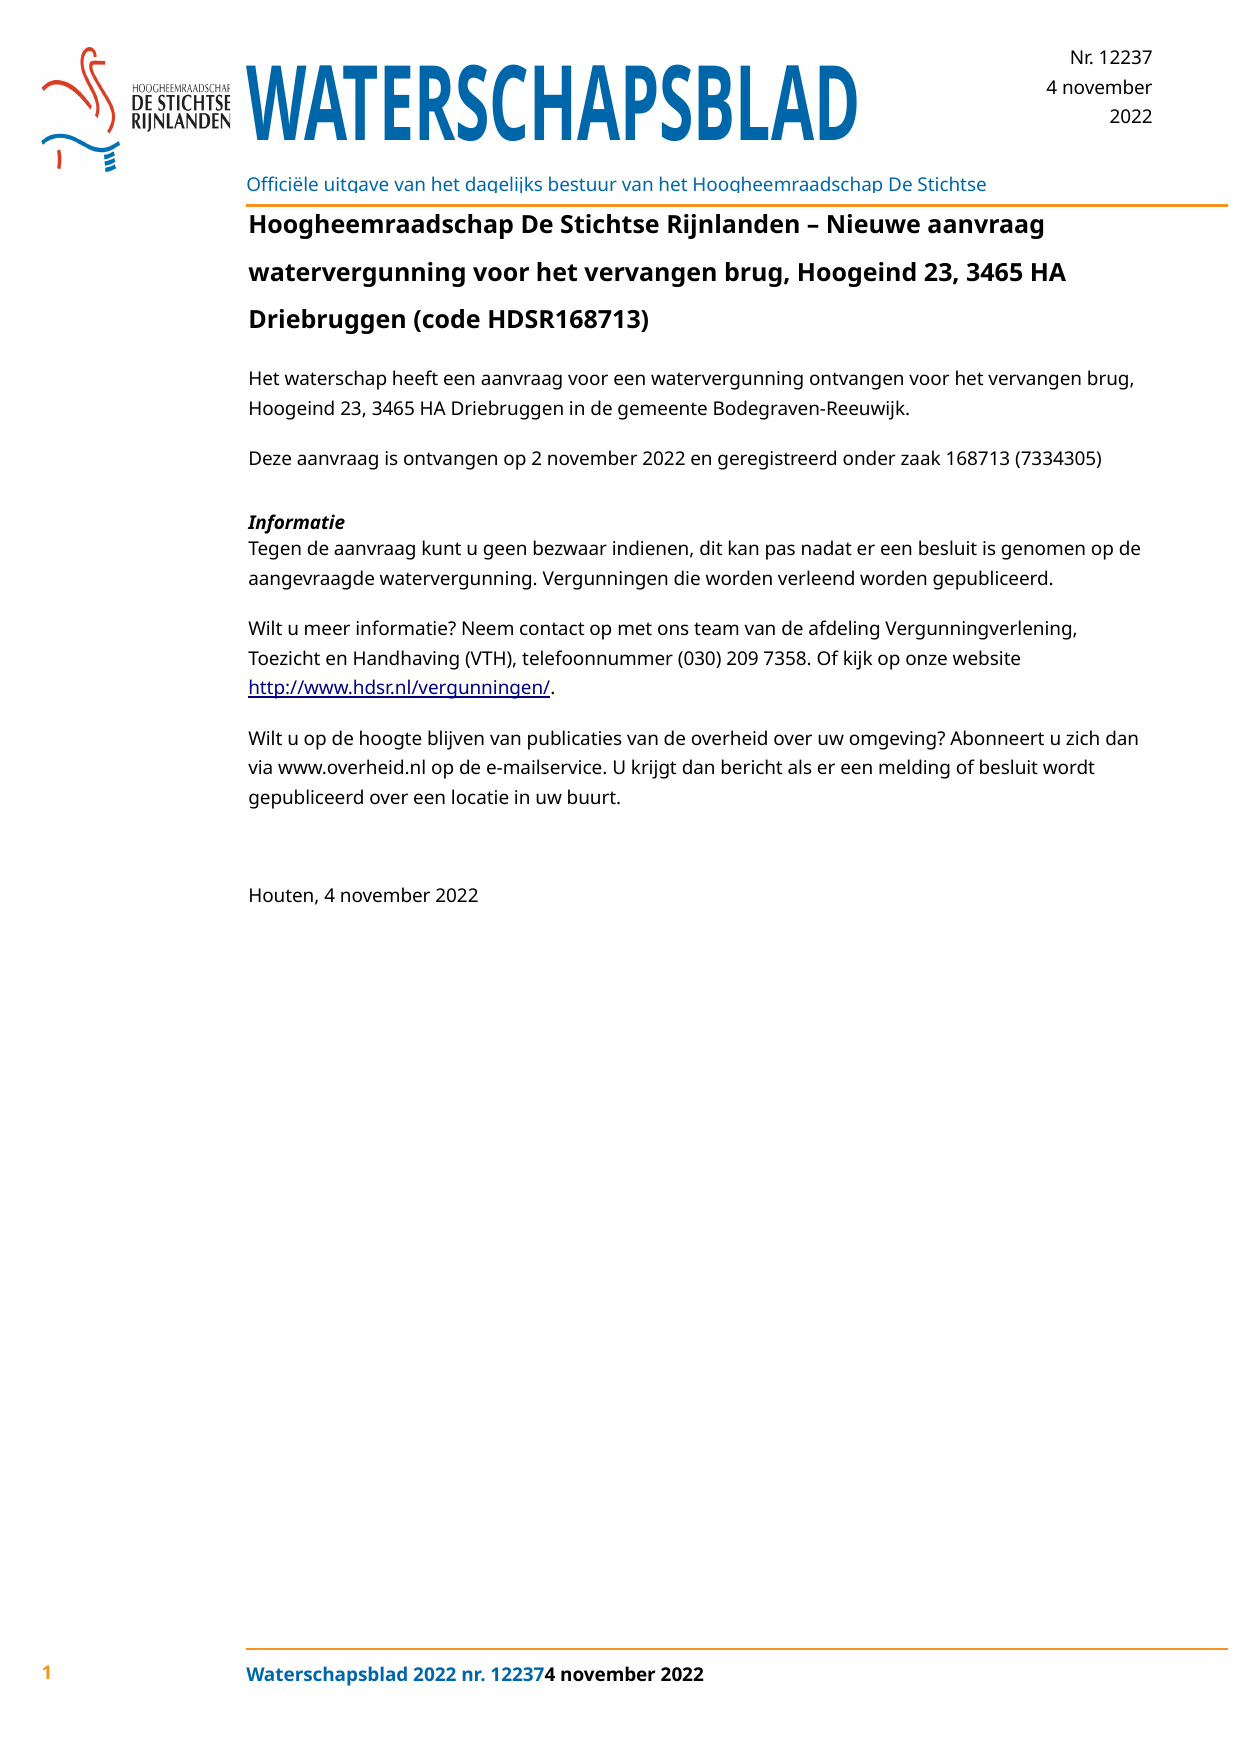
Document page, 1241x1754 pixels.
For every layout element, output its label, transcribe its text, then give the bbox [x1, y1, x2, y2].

text Houten, 4 november 2022 [248, 882, 1152, 908]
text Informatie [248, 509, 1152, 535]
picture [41, 47, 231, 172]
text Wilt u meer informatie? Neem contact op met ons team van de afdeling Vergunningverlening, Toezicht en Handhaving (VTH), telefoonnummer (030) 209 7358. Of kijk op onze website http://www.hdsr.nl/vergunningen/. [248, 615, 1152, 700]
text Hoogheemraadschap De Stichtse Rijnlanden – Nieuwe aanvraag watervergunning voor het vervangen brug, Hoogeind 23, 3465 HA Driebruggen (code HDSR168713) [248, 207, 1152, 336]
text Tegen de aanvraag kunt u geen bezwaar indienen, dit kan pas nadat er een besluit is genomen op de aangevraagde watervergunning. Vergunningen die worden verleend worden gepubliceerd. [248, 535, 1152, 591]
text Het waterschap heeft een aanvraag voor een watervergunning ontvangen voor het vervangen brug, Hoogeind 23, 3465 HA Driebruggen in de gemeente Bodegraven-Reeuwijk. [248, 366, 1152, 421]
text Wilt u op de hoogte blijven van publicaties van de overheid over uw omgeving? Abonneert u zich dan via www.overheid.nl op de e-mailservice. U krijgt dan bericht als er een melding of besluit wordt gepubliceerd over een locatie in uw buurt. [248, 725, 1152, 810]
text Deze aanvraag is ontvangen op 2 november 2022 en geregistreerd onder zaak 168713 (7334305) [248, 446, 1152, 471]
